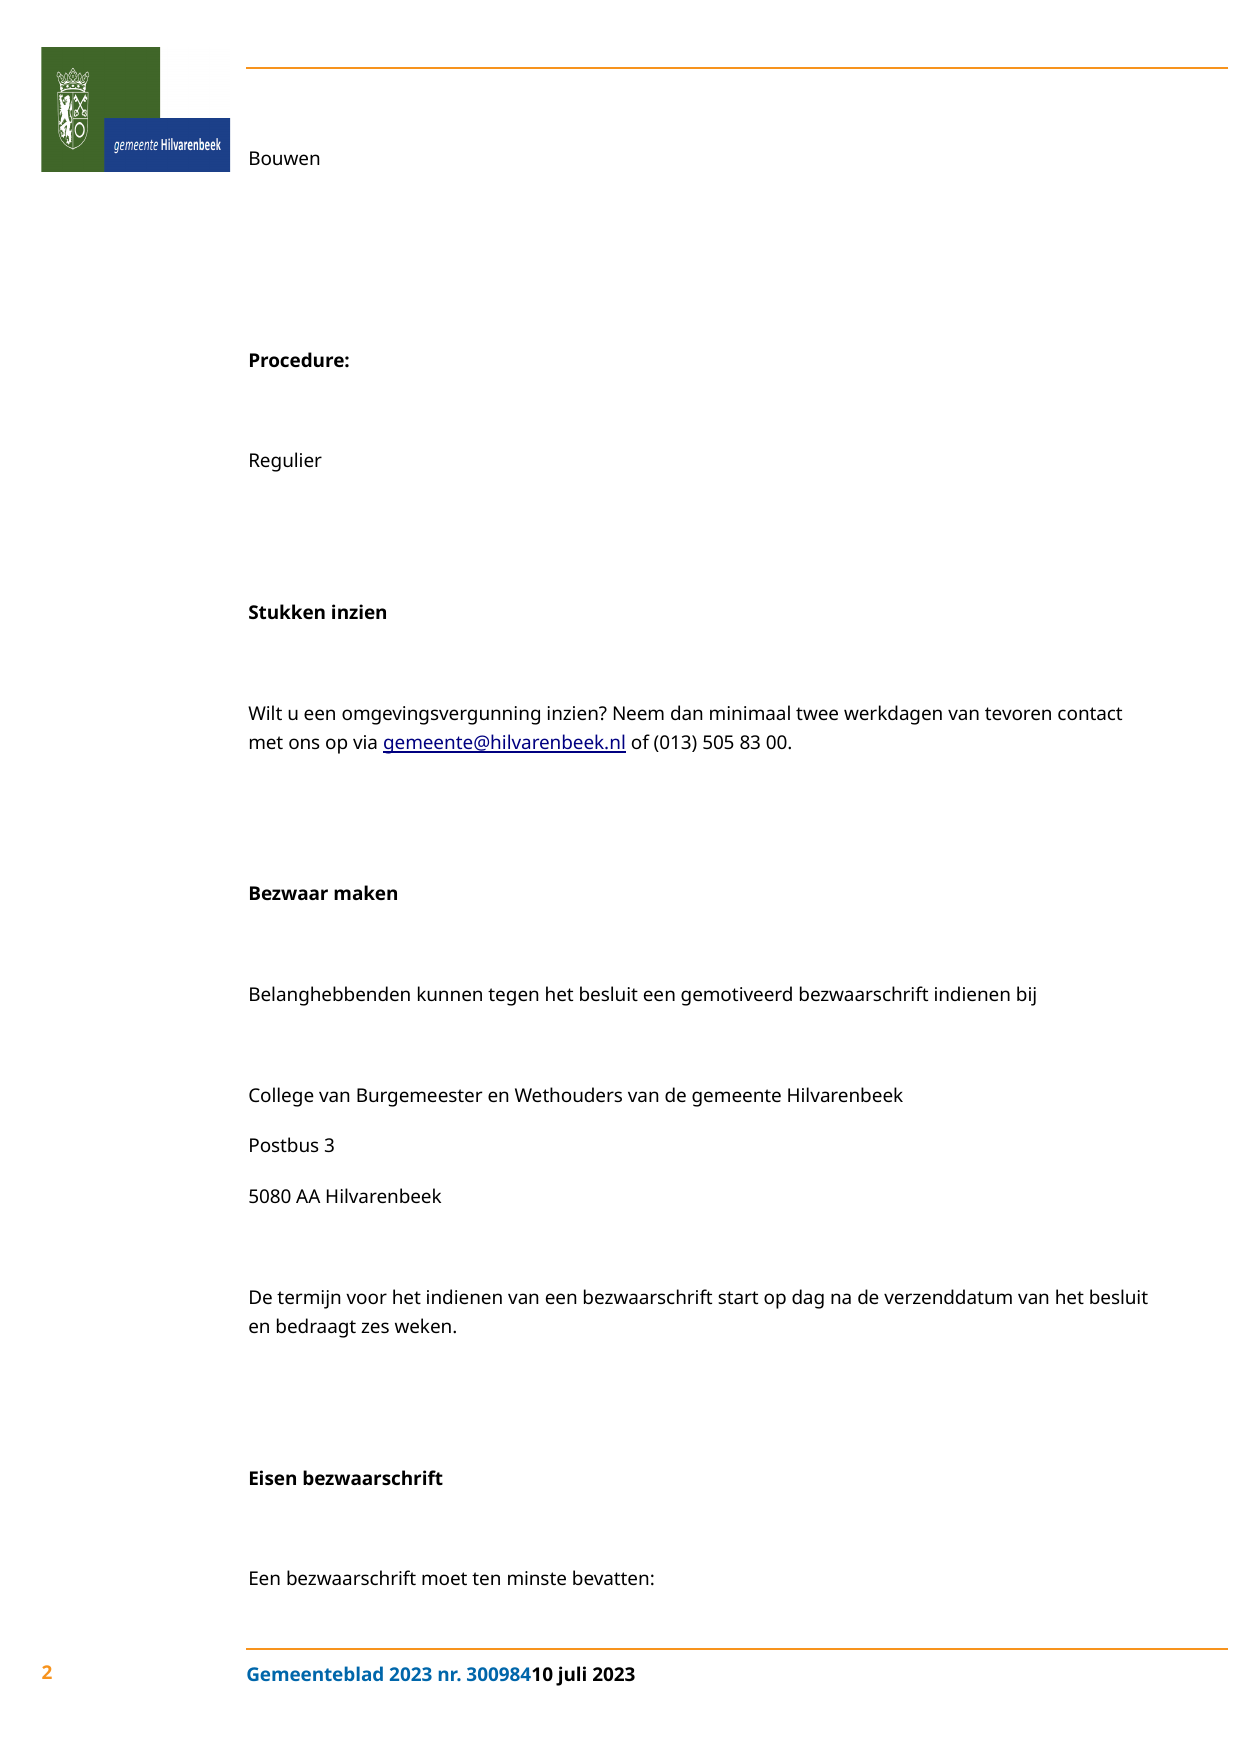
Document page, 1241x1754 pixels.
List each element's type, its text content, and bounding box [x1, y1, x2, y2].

text Stukken inzien [248, 599, 1152, 625]
text Belanghebbenden kunnen tegen het besluit een gemotiveerd bezwaarschrift indienen bij [248, 981, 1152, 1007]
text Bouwen [248, 145, 1152, 171]
text Regulier [248, 448, 1152, 473]
text Procedure: [248, 347, 1152, 373]
text Postbus 3 [248, 1133, 1152, 1158]
picture [41, 47, 231, 172]
text Wilt u een omgevingsvergunning inzien? Neem dan minimaal twee werkdagen van tevoren contact met ons op via gemeente@hilvarenbeek.nl of (013) 505 83 00. [248, 700, 1152, 755]
text Eisen bezwaarschrift [248, 1465, 1152, 1491]
text De termijn voor het indienen van een bezwaarschrift start op dag na de verzenddatum van het besluit en bedraagt zes weken. [248, 1284, 1152, 1339]
text 5080 AA Hilvarenbeek [248, 1183, 1152, 1209]
text Een bezwaarschrift moet ten minste bevatten: [248, 1566, 1152, 1591]
text College van Burgemeester en Wethouders van de gemeente Hilvarenbeek [248, 1082, 1152, 1108]
text Bezwaar maken [248, 881, 1152, 906]
